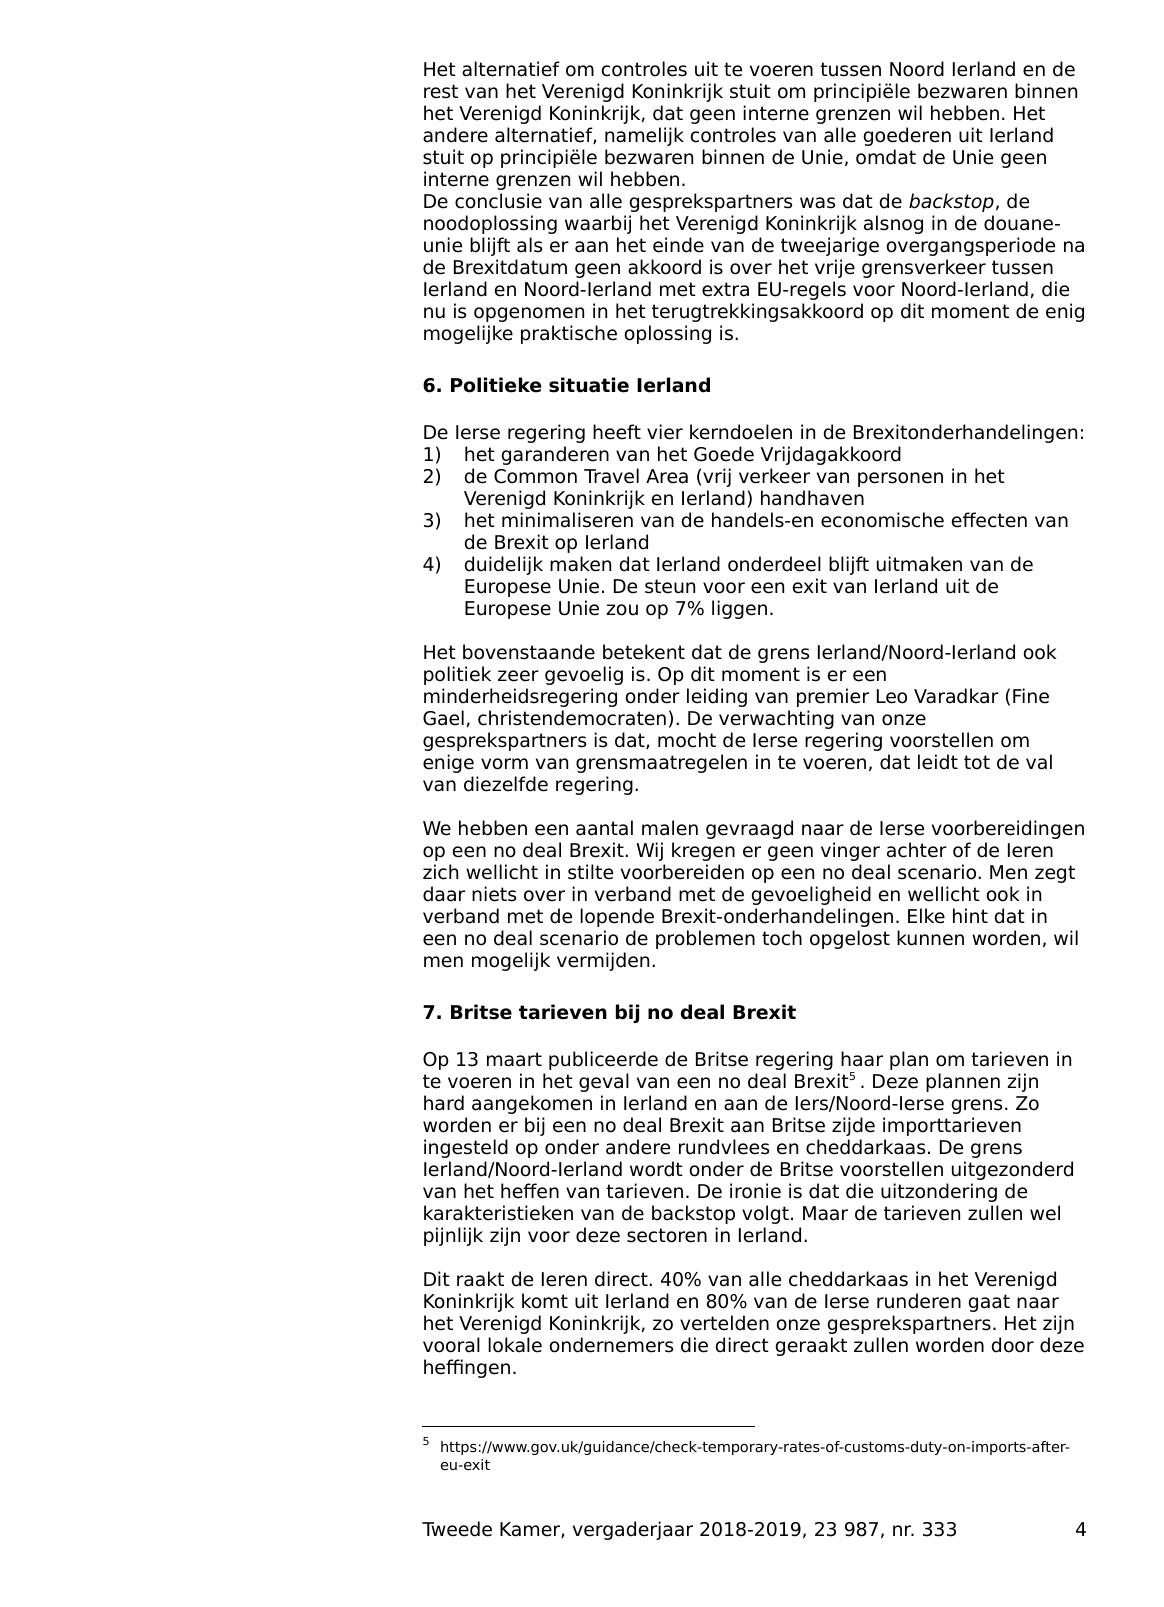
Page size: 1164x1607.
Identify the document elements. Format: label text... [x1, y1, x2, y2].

text 2) de Common Travel Area (vrij verkeer van personen in het Verenigd Koninkrijk en Ierland) handhaven [422, 466, 1087, 510]
text Dit raakt de Ieren direct. 40% van alle cheddarkaas in het Verenigd Koninkrijk komt uit Ierland en 80% van de Ierse runderen gaat naar het Verenigd Koninkrijk, zo vertelden onze gesprekspartners. Het zijn vooral lokale ondernemers die direct geraakt zullen worden door deze heffingen. [422, 1269, 1087, 1378]
text 4) duidelijk maken dat Ierland onderdeel blijft uitmaken van de Europese Unie. De steun voor een exit van Ierland uit de Europese Unie zou op 7% liggen. [422, 554, 1087, 619]
text We hebben een aantal malen gevraagd naar de Ierse voorbereidingen op een no deal Brexit. Wij kregen er geen vinger achter of de Ieren zich wellicht in stilte voorbereiden op een no deal scenario. Men zegt daar niets over in verband met de gevoeligheid en wellicht ook in verband met de lopende Brexit-onderhandelingen. Elke hint dat in een no deal scenario de problemen toch opgelost kunnen worden, wil men mogelijk vermijden. [422, 818, 1087, 972]
text Het bovenstaande betekent dat de grens Ierland/Noord-Ierland ook politiek zeer gevoelig is. Op dit moment is er een minderheidsregering onder leiding van premier Leo Varadkar (Fine Gael, christendemocraten). De verwachting van onze gesprekspartners is dat, mocht de Ierse regering voorstellen om enige vorm van grensmaatregelen in te voeren, dat leidt tot de val van diezelfde regering. [422, 642, 1087, 796]
text Ierland en Noord-Ierland met extra EU-regels voor Noord-Ierland, die nu is opgenomen in het terugtrekkingsakkoord op dit moment de enig mogelijke praktische oplossing is. [422, 279, 1087, 345]
text Op 13 maart publiceerde de Britse regering haar plan om tarieven in te voeren in het geval van een no deal Brexit. Deze plannen zijn hard aangekomen in Ierland en aan de Iers/Noord-Ierse grens. Zo worden er bij een no deal Brexit aan Britse zijde importtarieven ingesteld op onder andere rundvlees en cheddarkaas. De grens Ierland/Noord-Ierland wordt onder de Britse voorstellen uitgezonderd van het heffen van tarieven. De ironie is dat die uitzondering de karakteristieken van de backstop volgt. Maar de tarieven zullen wel pijnlijk zijn voor deze sectoren in Ierland. [422, 1049, 1087, 1246]
subtitle 6. Politieke situatie Ierland [422, 375, 1087, 397]
text 3) het minimaliseren van de handels-en economische effecten van de Brexit op Ierland [422, 510, 1087, 554]
subtitle 7. Britse tarieven bij no deal Brexit [422, 1002, 1087, 1024]
text De Ierse regering heeft vier kerndoelen in de Brexitonderhandelingen: [422, 422, 1087, 444]
text https://www.gov.uk/guidance/check-temporary-rates-of-customs-duty-on-imports-after-eu-exit [422, 1435, 1087, 1474]
text Het alternatief om controles uit te voeren tussen Noord Ierland en de rest van het Verenigd Koninkrijk stuit om principiële bezwaren binnen het Verenigd Koninkrijk, dat geen interne grenzen wil hebben. Het andere alternatief, namelijk controles van alle goederen uit Ierland stuit op principiële bezwaren binnen de Unie, omdat de Unie geen interne grenzen wil hebben. [422, 59, 1087, 191]
text De conclusie van alle gesprekspartners was dat de backstop, de noodoplossing waarbij het Verenigd Koninkrijk alsnog in de douane-unie blijft als er aan het einde van de tweejarige overgangsperiode na de Brexitdatum geen akkoord is over het vrije grensverkeer tussen [422, 191, 1087, 279]
text 1) het garanderen van het Goede Vrijdagakkoord [422, 444, 1087, 466]
